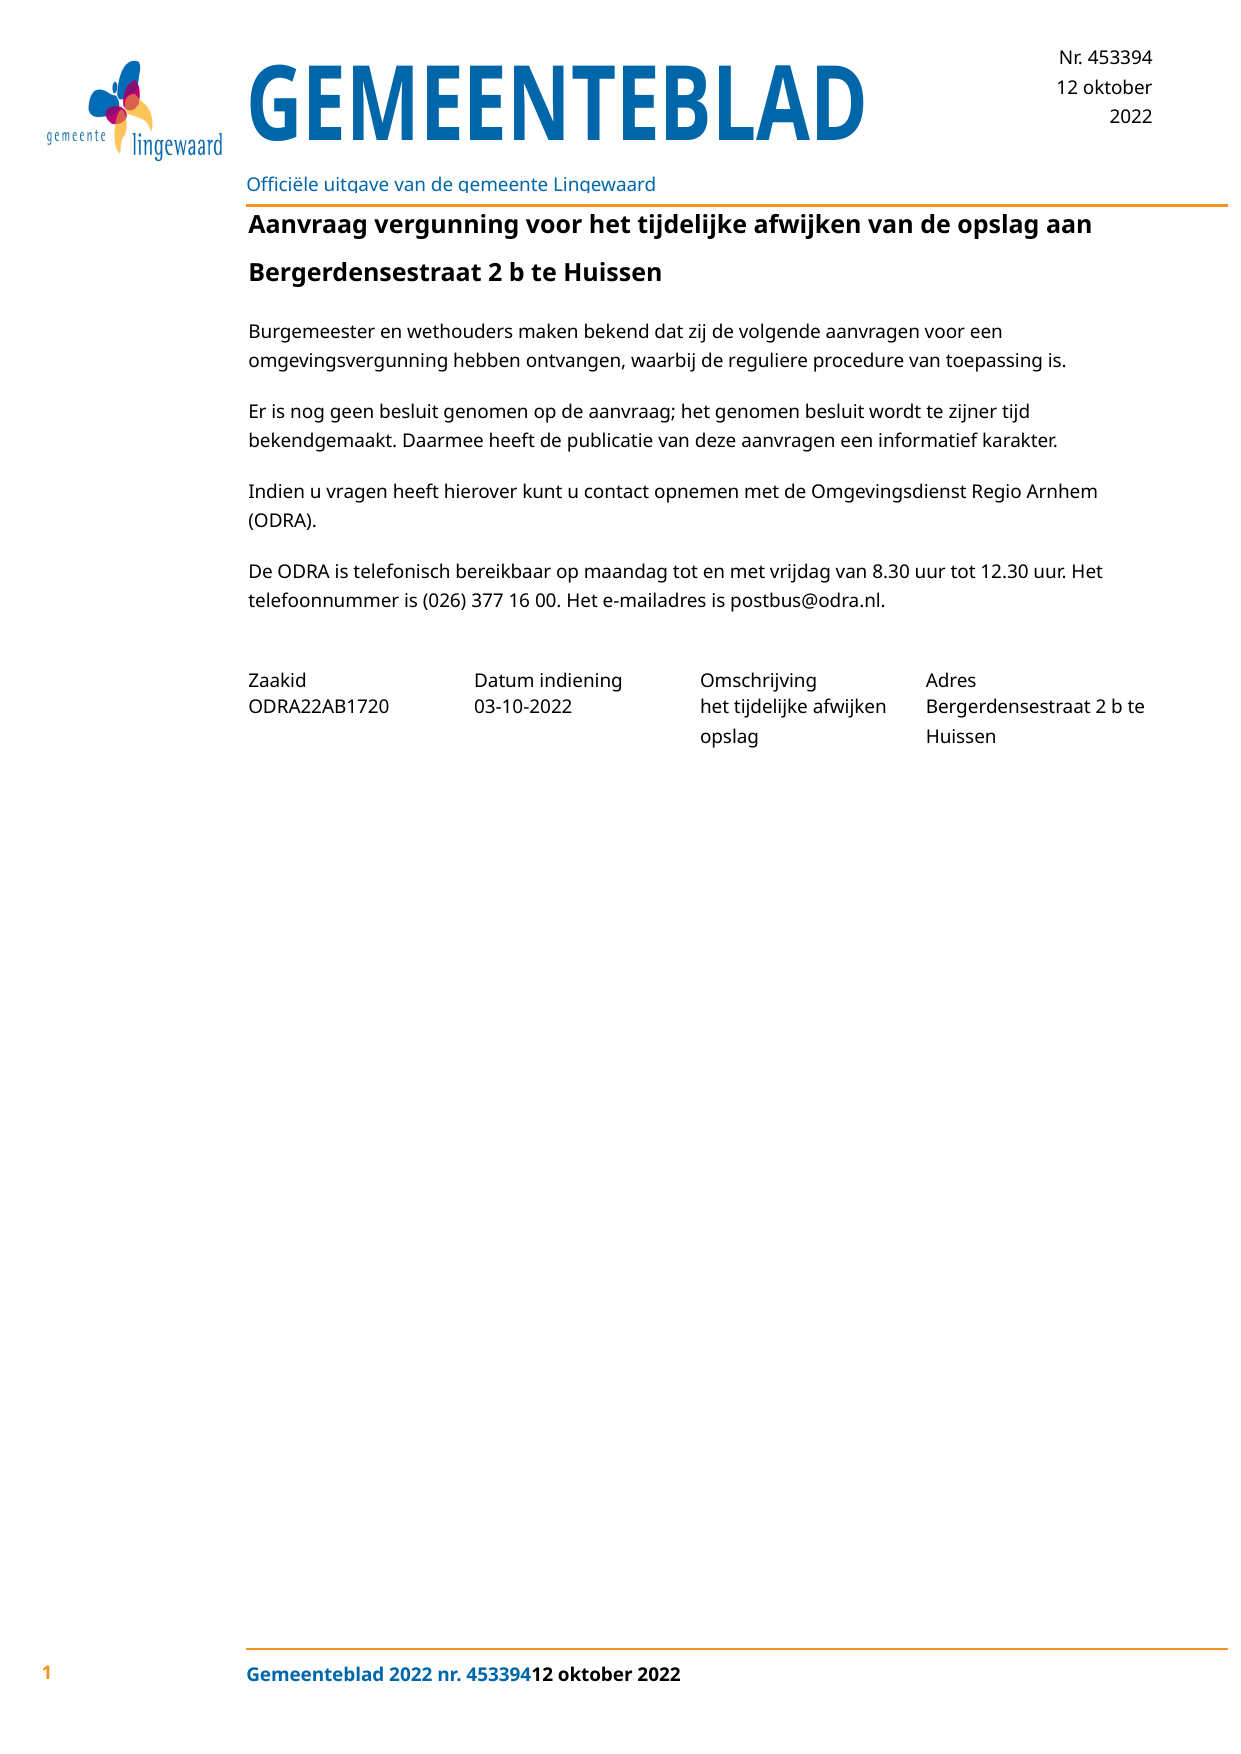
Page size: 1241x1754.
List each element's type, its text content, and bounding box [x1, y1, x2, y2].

table_cell Bergerdensestraat 2 b te Huissen [926, 693, 1152, 749]
table_header Omschrijving [700, 668, 926, 693]
table_cell ODRA22AB1720 [248, 693, 474, 749]
text Aanvraag vergunning voor het tijdelijke afwijken van de opslag aan Bergerdensestraat 2 b te Huissen [248, 207, 1152, 288]
table_header Adres [926, 668, 1152, 693]
text Er is nog geen besluit genomen op de aanvraag; het genomen besluit wordt te zijner tijd bekendgemaakt. Daarmee heeft de publicatie van deze aanvragen een informatief karakter. [248, 398, 1152, 453]
text Burgemeester en wethouders maken bekend dat zij de volgende aanvragen voor een omgevingsvergunning hebben ontvangen, waarbij de reguliere procedure van toepassing is. [248, 318, 1152, 373]
table_cell 03-10-2022 [474, 693, 700, 749]
table_cell het tijdelijke afwijken opslag [700, 693, 926, 749]
picture [41, 47, 231, 172]
table_header Zaakid [248, 668, 474, 693]
text Indien u vragen heeft hierover kunt u contact opnemen met de Omgevingsdienst Regio Arnhem (ODRA). [248, 478, 1152, 533]
text De ODRA is telefonisch bereikbaar op maandag tot en met vrijdag van 8.30 uur tot 12.30 uur. Het telefoonnummer is (026) 377 16 00. Het e-mailadres is postbus@odra.nl. [248, 558, 1152, 613]
table_header Datum indiening [474, 668, 700, 693]
